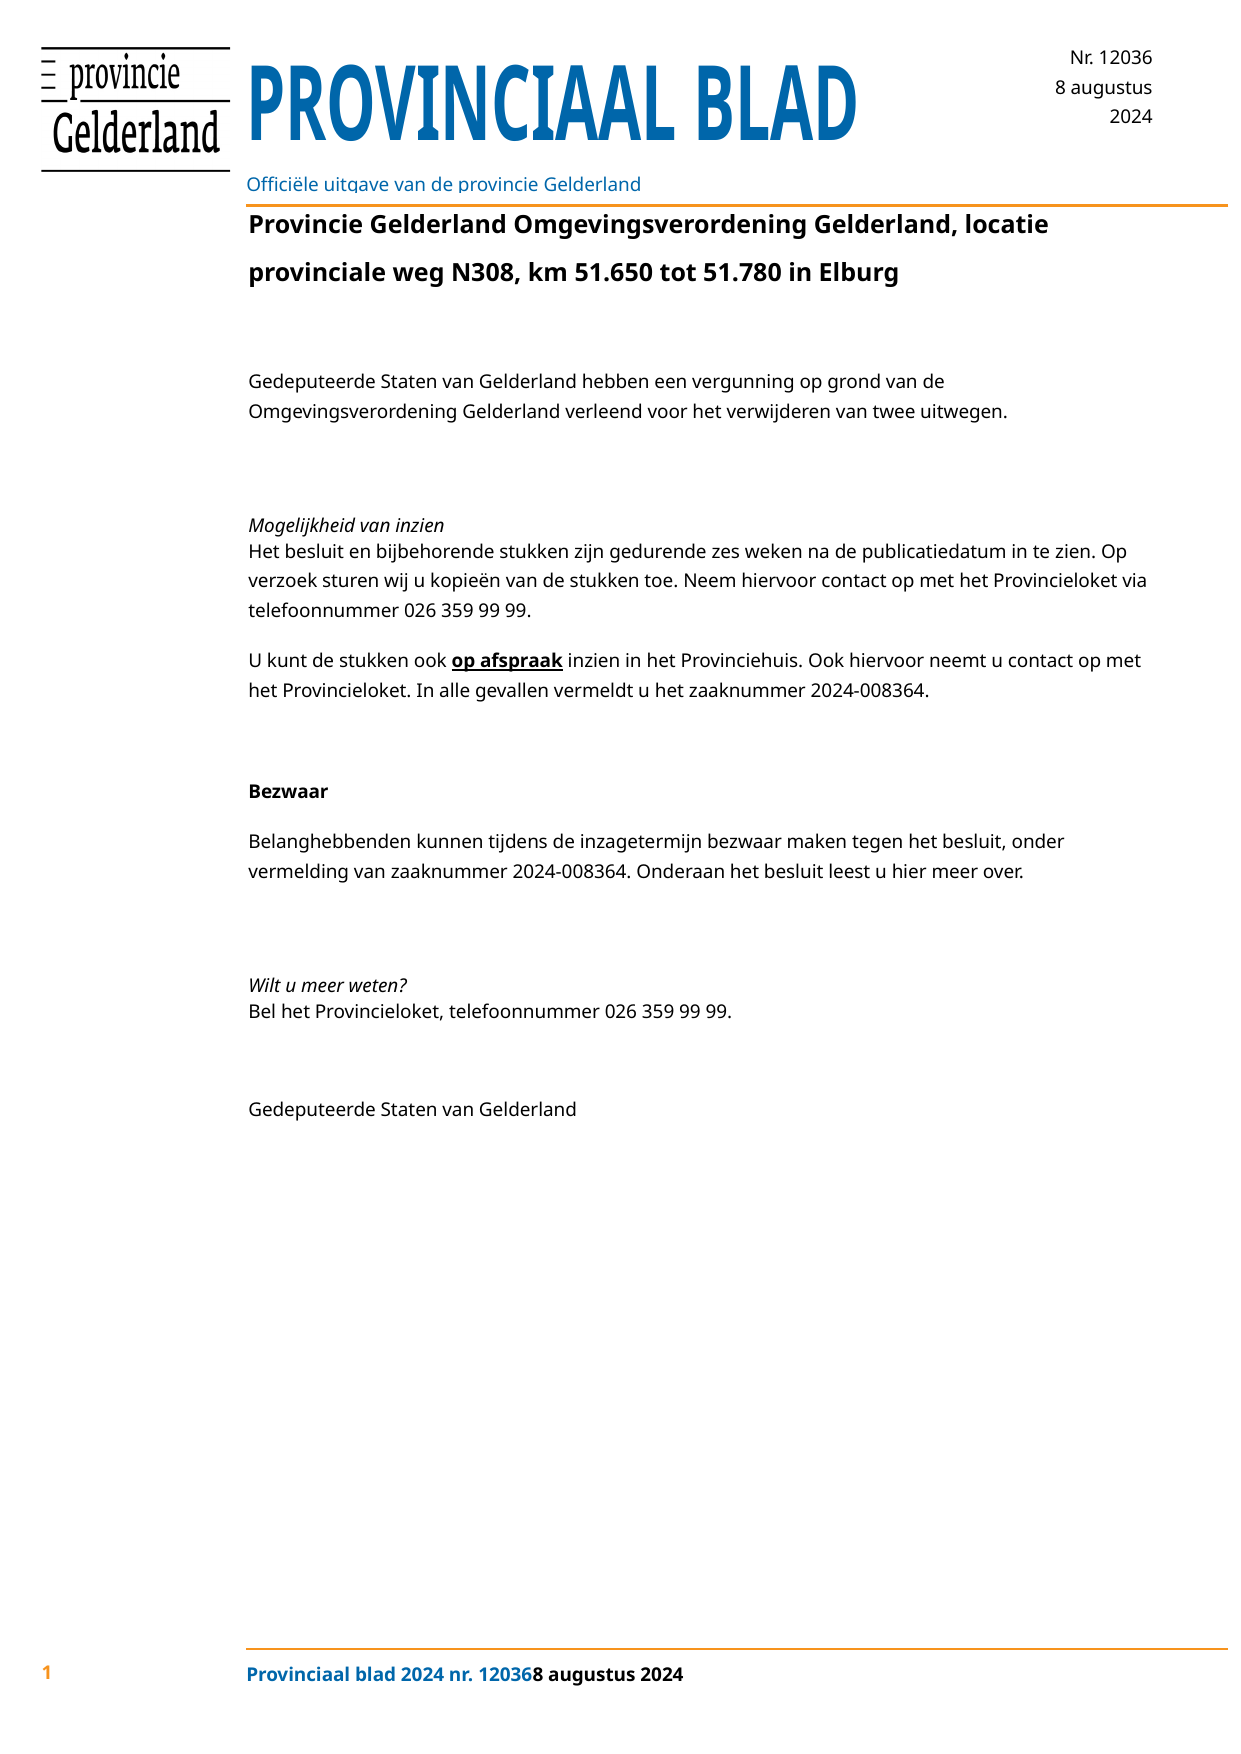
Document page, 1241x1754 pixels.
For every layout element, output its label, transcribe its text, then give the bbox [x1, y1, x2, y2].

text Wilt u meer weten? [248, 972, 1152, 998]
text Provincie Gelderland Omgevingsverordening Gelderland, locatie provinciale weg N308, km 51.650 tot 51.780 in Elburg [248, 207, 1152, 288]
text Mogelijkheid van inzien [248, 512, 1152, 538]
text Gedeputeerde Staten van Gelderland [248, 1096, 1152, 1122]
text Bezwaar [248, 778, 1152, 804]
picture [41, 47, 231, 172]
text Belanghebbenden kunnen tijdens de inzagetermijn bezwaar maken tegen het besluit, onder vermelding van zaaknummer 2024-008364. Onderaan het besluit leest u hier meer over. [248, 828, 1152, 884]
text Het besluit en bijbehorende stukken zijn gedurende zes weken na de publicatiedatum in te zien. Op verzoek sturen wij u kopieën van de stukken toe. Neem hiervoor contact op met het Provincieloket via telefoonnummer 026 359 99 99. [248, 538, 1152, 623]
text Gedeputeerde Staten van Gelderland hebben een vergunning op grond van de Omgevingsverordening Gelderland verleend voor het verwijderen van twee uitwegen. [248, 368, 1152, 424]
text U kunt de stukken ook op afspraak inzien in het Provinciehuis. Ook hiervoor neemt u contact op met het Provincieloket. In alle gevallen vermeldt u het zaaknummer 2024-008364. [248, 648, 1152, 703]
text Bel het Provincieloket, telefoonnummer 026 359 99 99. [248, 998, 1152, 1024]
